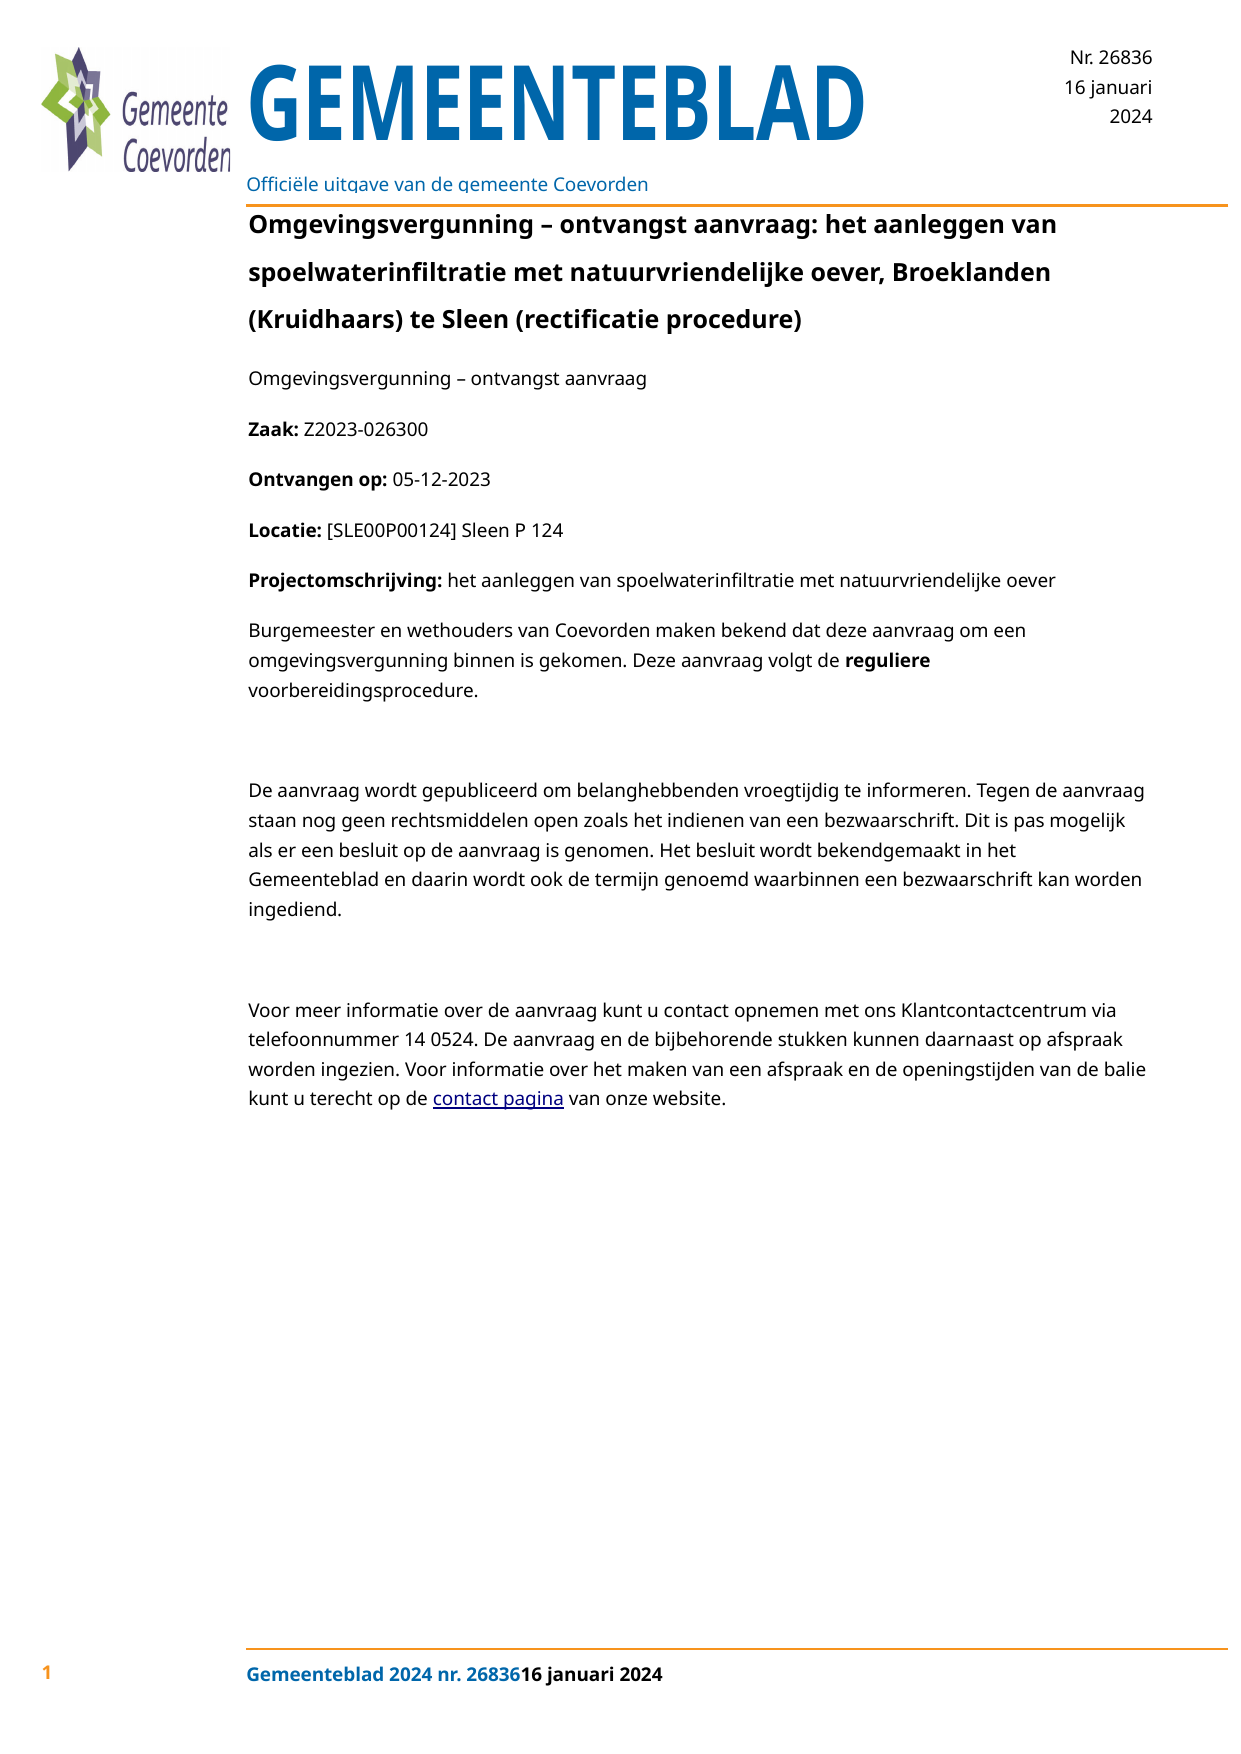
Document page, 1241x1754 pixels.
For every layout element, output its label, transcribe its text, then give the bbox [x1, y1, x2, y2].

text De aanvraag wordt gepubliceerd om belanghebbenden vroegtijdig te informeren. Tegen de aanvraag staan nog geen rechtsmiddelen open zoals het indienen van een bezwaarschrift. Dit is pas mogelijk als er een besluit op de aanvraag is genomen. Het besluit wordt bekendgemaakt in het Gemeenteblad en daarin wordt ook de termijn genoemd waarbinnen een bezwaarschrift kan worden ingediend. [248, 778, 1152, 922]
text Omgevingsvergunning – ontvangst aanvraag [248, 366, 1152, 391]
text Zaak: Z2023-026300 [248, 416, 1152, 442]
text Burgemeester en wethouders van Coevorden maken bekend dat deze aanvraag om een omgevingsvergunning binnen is gekomen. Deze aanvraag volgt de reguliere voorbereidingsprocedure. [248, 618, 1152, 702]
text Omgevingsvergunning – ontvangst aanvraag: het aanleggen van spoelwaterinfiltratie met natuurvriendelijke oever, Broeklanden (Kruidhaars) te Sleen (rectificatie procedure) [248, 207, 1152, 336]
text Ontvangen op: 05-12-2023 [248, 466, 1152, 492]
text Voor meer informatie over de aanvraag kunt u contact opnemen met ons Klantcontactcentrum via telefoonnummer 14 0524. De aanvraag en de bijbehorende stukken kunnen daarnaast op afspraak worden ingezien. Voor informatie over het maken van een afspraak en de openingstijden van de balie kunt u terecht op de contact pagina van onze website. [248, 997, 1152, 1111]
picture [41, 47, 231, 172]
text Projectomschrijving: het aanleggen van spoelwaterinfiltratie met natuurvriendelijke oever [248, 567, 1152, 593]
text Locatie: [SLE00P00124] Sleen P 124 [248, 517, 1152, 542]
